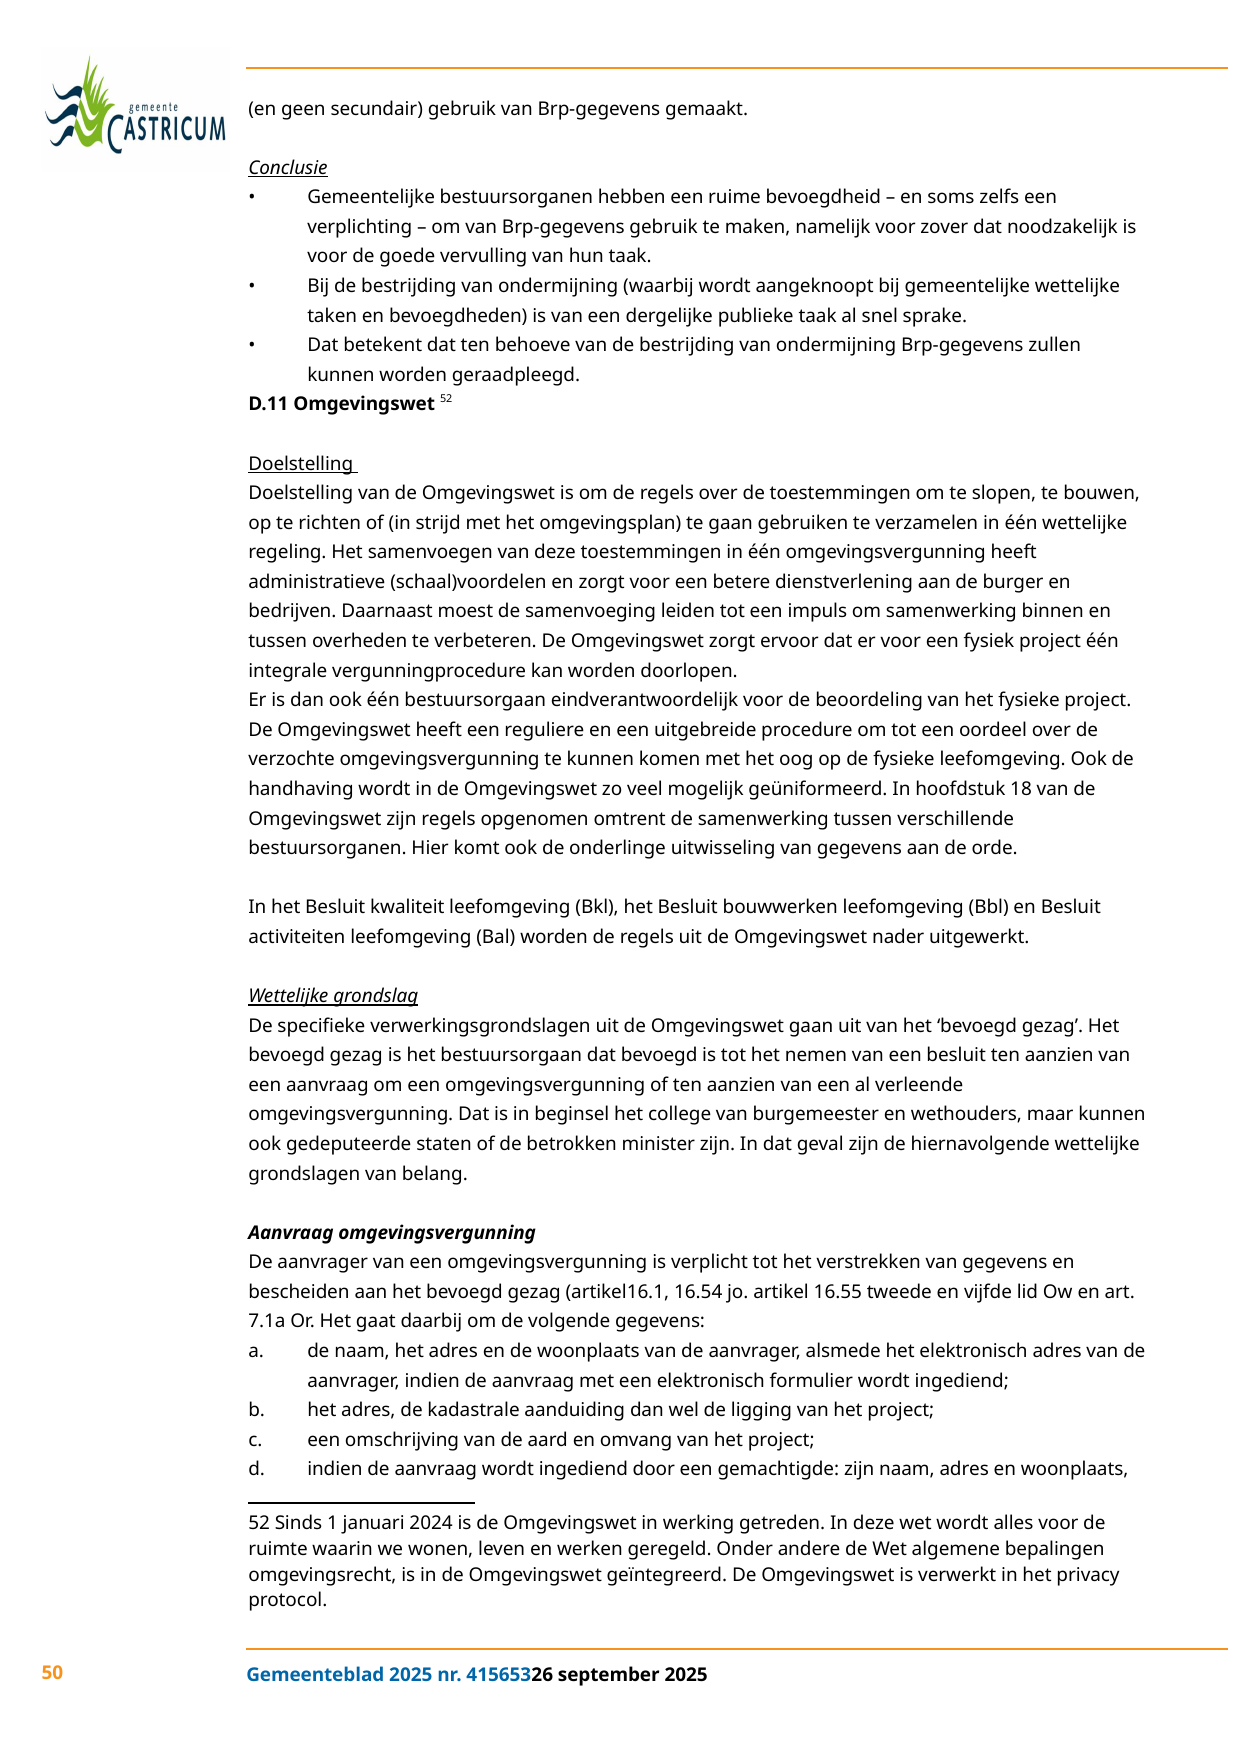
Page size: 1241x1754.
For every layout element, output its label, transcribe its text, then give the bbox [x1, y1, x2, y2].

list de naam, het adres en de woonplaats van de aanvrager, alsmede het elektronisch adres van de aanvrager, indien de aanvraag met een elektronisch formulier wordt ingediend; [248, 1337, 1152, 1393]
text (en geen secundair) gebruik van Brp-gegevens gemaakt. [248, 95, 1152, 121]
text D.11 Omgevingswet [248, 391, 1152, 416]
text Wettelijke grondslag [248, 982, 1152, 1008]
list Gemeentelijke bestuursorganen hebben een ruime bevoegdheid – en soms zelfs een verplichting – om van Brp-gegevens gebruik te maken, namelijk voor zover dat noodzakelijk is voor de goede vervulling van hun taak. [248, 183, 1152, 268]
text Er is dan ook één bestuursorgaan eindverantwoordelijk voor de beoordeling van het fysieke project. De Omgevingswet heeft een reguliere en een uitgebreide procedure om tot een oordeel over de verzochte omgevingsvergunning te kunnen komen met het oog op de fysieke leefomgeving. Ook de handhaving wordt in de Omgevingswet zo veel mogelijk geüniformeerd. In hoofdstuk 18 van de Omgevingswet zijn regels opgenomen omtrent de samenwerking tussen verschillende bestuursorganen. Hier komt ook de onderlinge uitwisseling van gegevens aan de orde. [248, 686, 1152, 860]
text Conclusie [248, 154, 1152, 180]
list het adres, de kadastrale aanduiding dan wel de ligging van het project; [248, 1396, 1152, 1422]
list Dat betekent dat ten behoeve van de bestrijding van ondermijning Brp-gegevens zullen kunnen worden geraadpleegd. [248, 331, 1152, 387]
list een omschrijving van de aard en omvang van het project; [248, 1426, 1152, 1452]
text De specifieke verwerkingsgrondslagen uit de Omgevingswet gaan uit van het ‘bevoegd gezag’. Het bevoegd gezag is het bestuursorgaan dat bevoegd is tot het nemen van een besluit ten aanzien van een aanvraag om een omgevingsvergunning of ten aanzien van een al verleende omgevingsvergunning. Dat is in beginsel het college van burgemeester en wethouders, maar kunnen ook gedeputeerde staten of de betrokken minister zijn. In dat geval zijn de hiernavolgende wettelijke grondslagen van belang. [248, 1012, 1152, 1186]
text In het Besluit kwaliteit leefomgeving (Bkl), het Besluit bouwwerken leefomgeving (Bbl) en Besluit activiteiten leefomgeving (Bal) worden de regels uit de Omgevingswet nader uitgewerkt. [248, 893, 1152, 949]
list Bij de bestrijding van ondermijning (waarbij wordt aangeknoopt bij gemeentelijke wettelijke taken en bevoegdheden) is van een dergelijke publieke taak al snel sprake. [248, 272, 1152, 328]
list indien de aanvraag wordt ingediend door een gemachtigde: zijn naam, adres en woonplaats, [248, 1456, 1152, 1481]
picture [41, 47, 231, 172]
text Doelstelling [248, 450, 1152, 476]
text De aanvrager van een omgevingsvergunning is verplicht tot het verstrekken van gegevens en bescheiden aan het bevoegd gezag (artikel16.1, 16.54 jo. artikel 16.55 tweede en vijfde lid Ow en art. 7.1a Or. Het gaat daarbij om de volgende gegevens: [248, 1248, 1152, 1333]
text Aanvraag omgevingsvergunning [248, 1219, 1152, 1245]
text Sinds 1 januari 2024 is de Omgevingswet in werking getreden. In deze wet wordt alles voor de ruimte waarin we wonen, leven en werken geregeld. Onder andere de Wet algemene bepalingen omgevingsrecht, is in de Omgevingswet geïntegreerd. De Omgevingswet is verwerkt in het privacy protocol. [248, 1509, 1152, 1612]
text Doelstelling van de Omgevingswet is om de regels over de toestemmingen om te slopen, te bouwen, op te richten of (in strijd met het omgevingsplan) te gaan gebruiken te verzamelen in één wettelijke regeling. Het samenvoegen van deze toestemmingen in één omgevingsvergunning heeft administratieve (schaal)voordelen en zorgt voor een betere dienstverlening aan de burger en bedrijven. Daarnaast moest de samenvoeging leiden tot een impuls om samenwerking binnen en tussen overheden te verbeteren. De Omgevingswet zorgt ervoor dat er voor een fysiek project één integrale vergunningprocedure kan worden doorlopen. [248, 479, 1152, 683]
